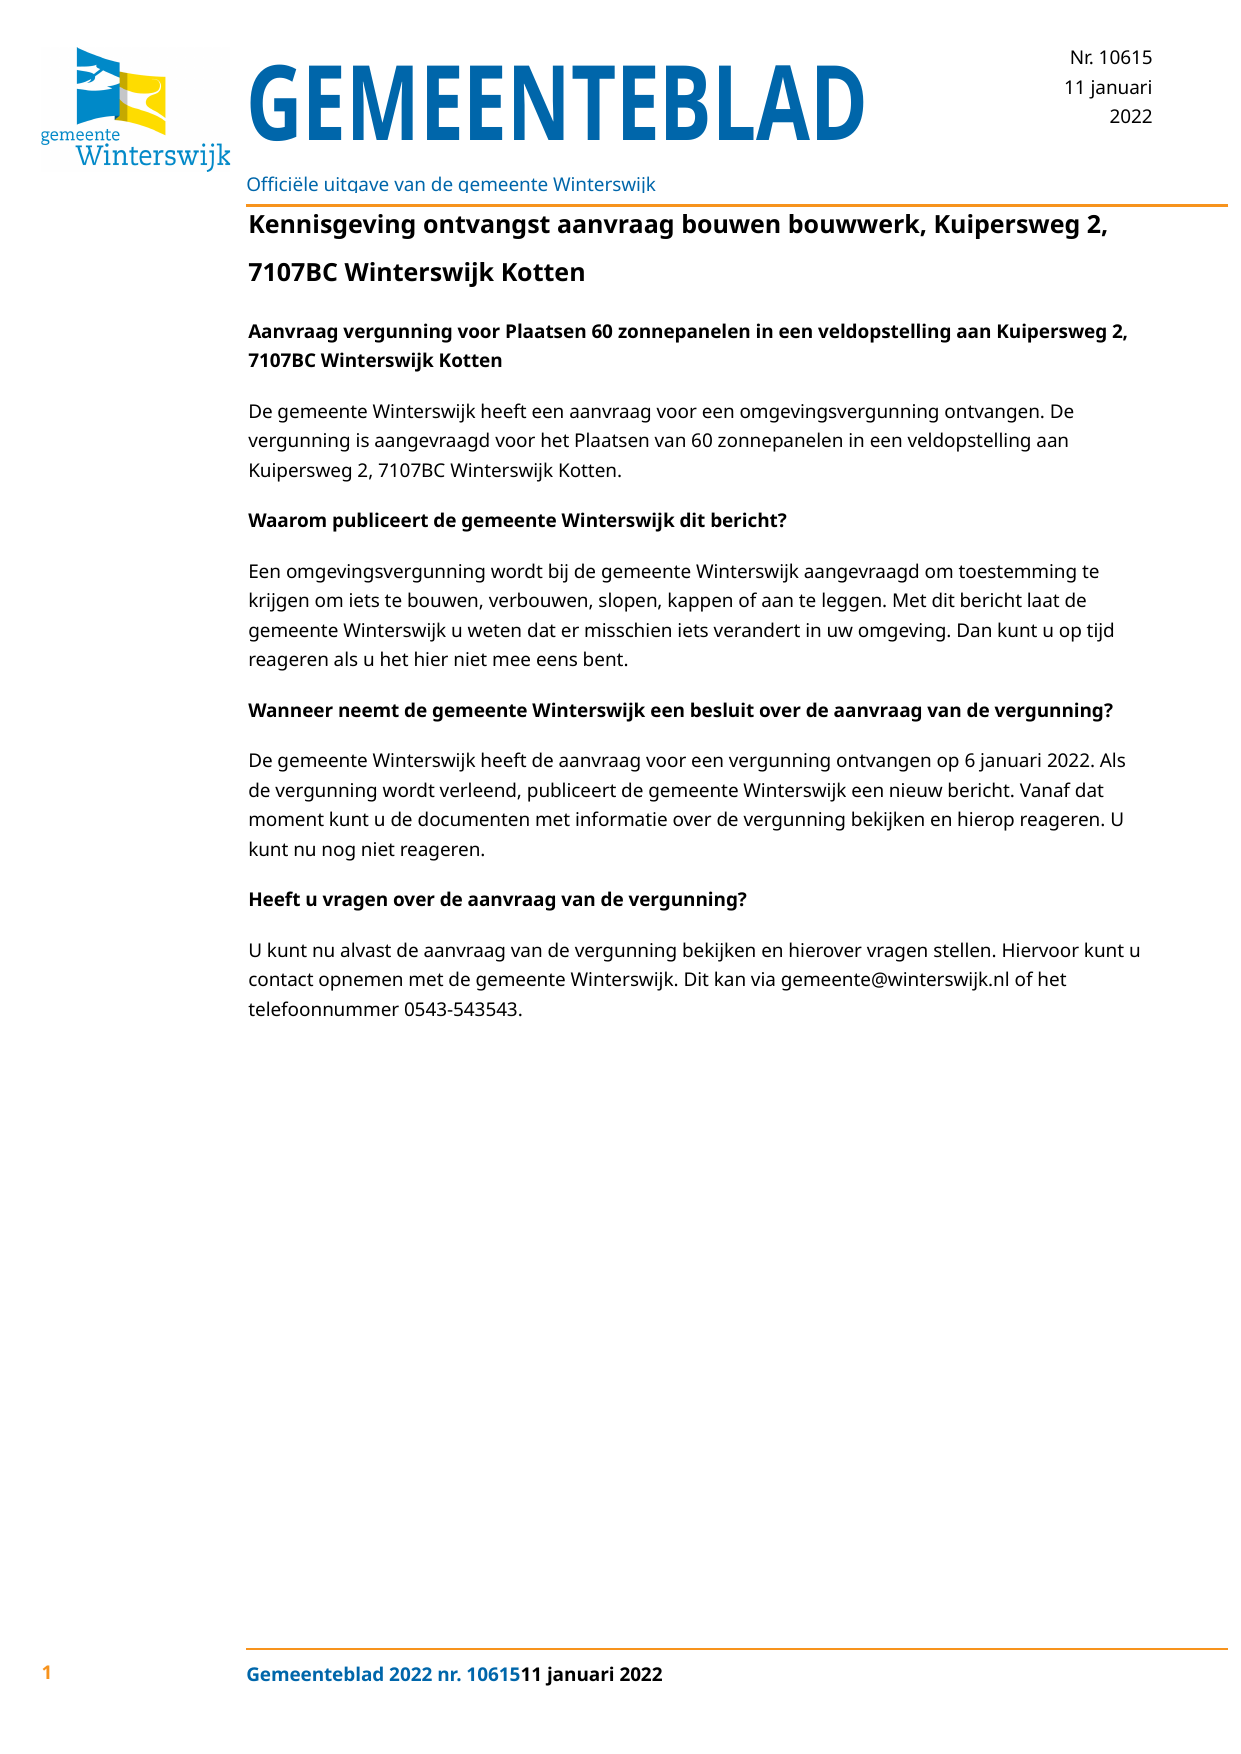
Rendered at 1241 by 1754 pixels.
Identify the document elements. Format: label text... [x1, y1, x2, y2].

text Een omgevingsvergunning wordt bij de gemeente Winterswijk aangevraagd om toestemming te krijgen om iets te bouwen, verbouwen, slopen, kappen of aan te leggen. Met dit bericht laat de gemeente Winterswijk u weten dat er misschien iets verandert in uw omgeving. Dan kunt u op tijd reageren als u het hier niet mee eens bent. [248, 558, 1152, 672]
text Waarom publiceert de gemeente Winterswijk dit bericht? [248, 507, 1152, 533]
text Wanneer neemt de gemeente Winterswijk een besluit over de aanvraag van de vergunning? [248, 697, 1152, 723]
text Heeft u vragen over de aanvraag van de vergunning? [248, 887, 1152, 912]
text Kennisgeving ontvangst aanvraag bouwen bouwwerk, Kuipersweg 2, 7107BC Winterswijk Kotten [248, 207, 1152, 288]
picture [225, 153, 231, 162]
text Aanvraag vergunning voor Plaatsen 60 zonnepanelen in een veldopstelling aan Kuipersweg 2, 7107BC Winterswijk Kotten [248, 318, 1152, 373]
text De gemeente Winterswijk heeft de aanvraag voor een vergunning ontvangen op 6 januari 2022. Als de vergunning wordt verleend, publiceert de gemeente Winterswijk een nieuw bericht. Vanaf dat moment kunt u de documenten met informatie over de vergunning bekijken en hierop reageren. U kunt nu nog niet reageren. [248, 747, 1152, 862]
picture [41, 47, 231, 172]
text De gemeente Winterswijk heeft een aanvraag voor een omgevingsvergunning ontvangen. De vergunning is aangevraagd voor het Plaatsen van 60 zonnepanelen in een veldopstelling aan Kuipersweg 2, 7107BC Winterswijk Kotten. [248, 398, 1152, 483]
text U kunt nu alvast de aanvraag van de vergunning bekijken en hierover vragen stellen. Hiervoor kunt u contact opnemen met de gemeente Winterswijk. Dit kan via gemeente@winterswijk.nl of het telefoonnummer 0543-543543. [248, 937, 1152, 1022]
